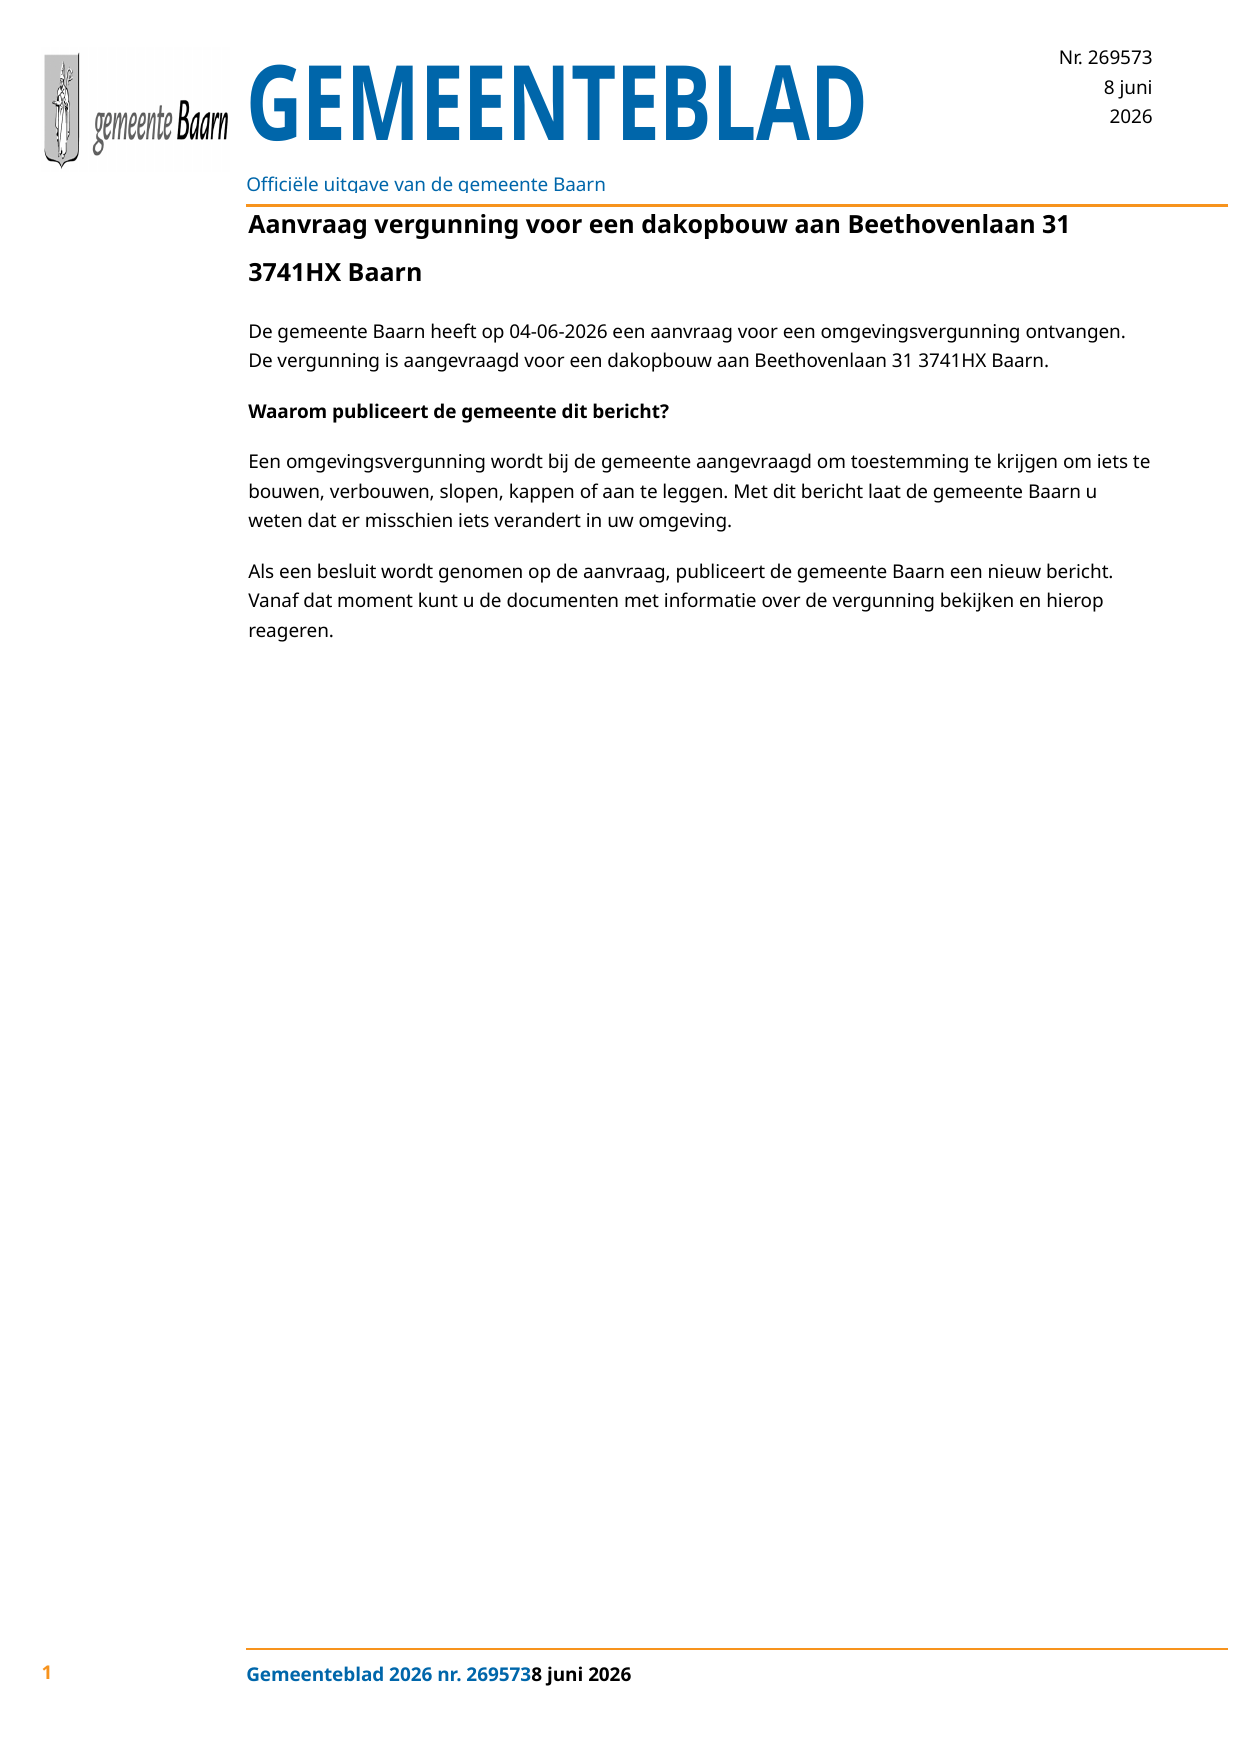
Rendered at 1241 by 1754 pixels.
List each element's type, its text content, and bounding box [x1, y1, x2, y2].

text Een omgevingsvergunning wordt bij de gemeente aangevraagd om toestemming te krijgen om iets te bouwen, verbouwen, slopen, kappen of aan te leggen. Met dit bericht laat de gemeente Baarn u weten dat er misschien iets verandert in uw omgeving. [248, 448, 1152, 533]
text De gemeente Baarn heeft op 04-06-2026 een aanvraag voor een omgevingsvergunning ontvangen. De vergunning is aangevraagd voor een dakopbouw aan Beethovenlaan 31 3741HX Baarn. [248, 318, 1152, 373]
picture [41, 47, 231, 172]
text Als een besluit wordt genomen op de aanvraag, publiceert de gemeente Baarn een nieuw bericht. Vanaf dat moment kunt u de documenten met informatie over de vergunning bekijken en hierop reageren. [248, 558, 1152, 643]
text Waarom publiceert de gemeente dit bericht? [248, 398, 1152, 424]
text Aanvraag vergunning voor een dakopbouw aan Beethovenlaan 31 3741HX Baarn [248, 207, 1152, 288]
